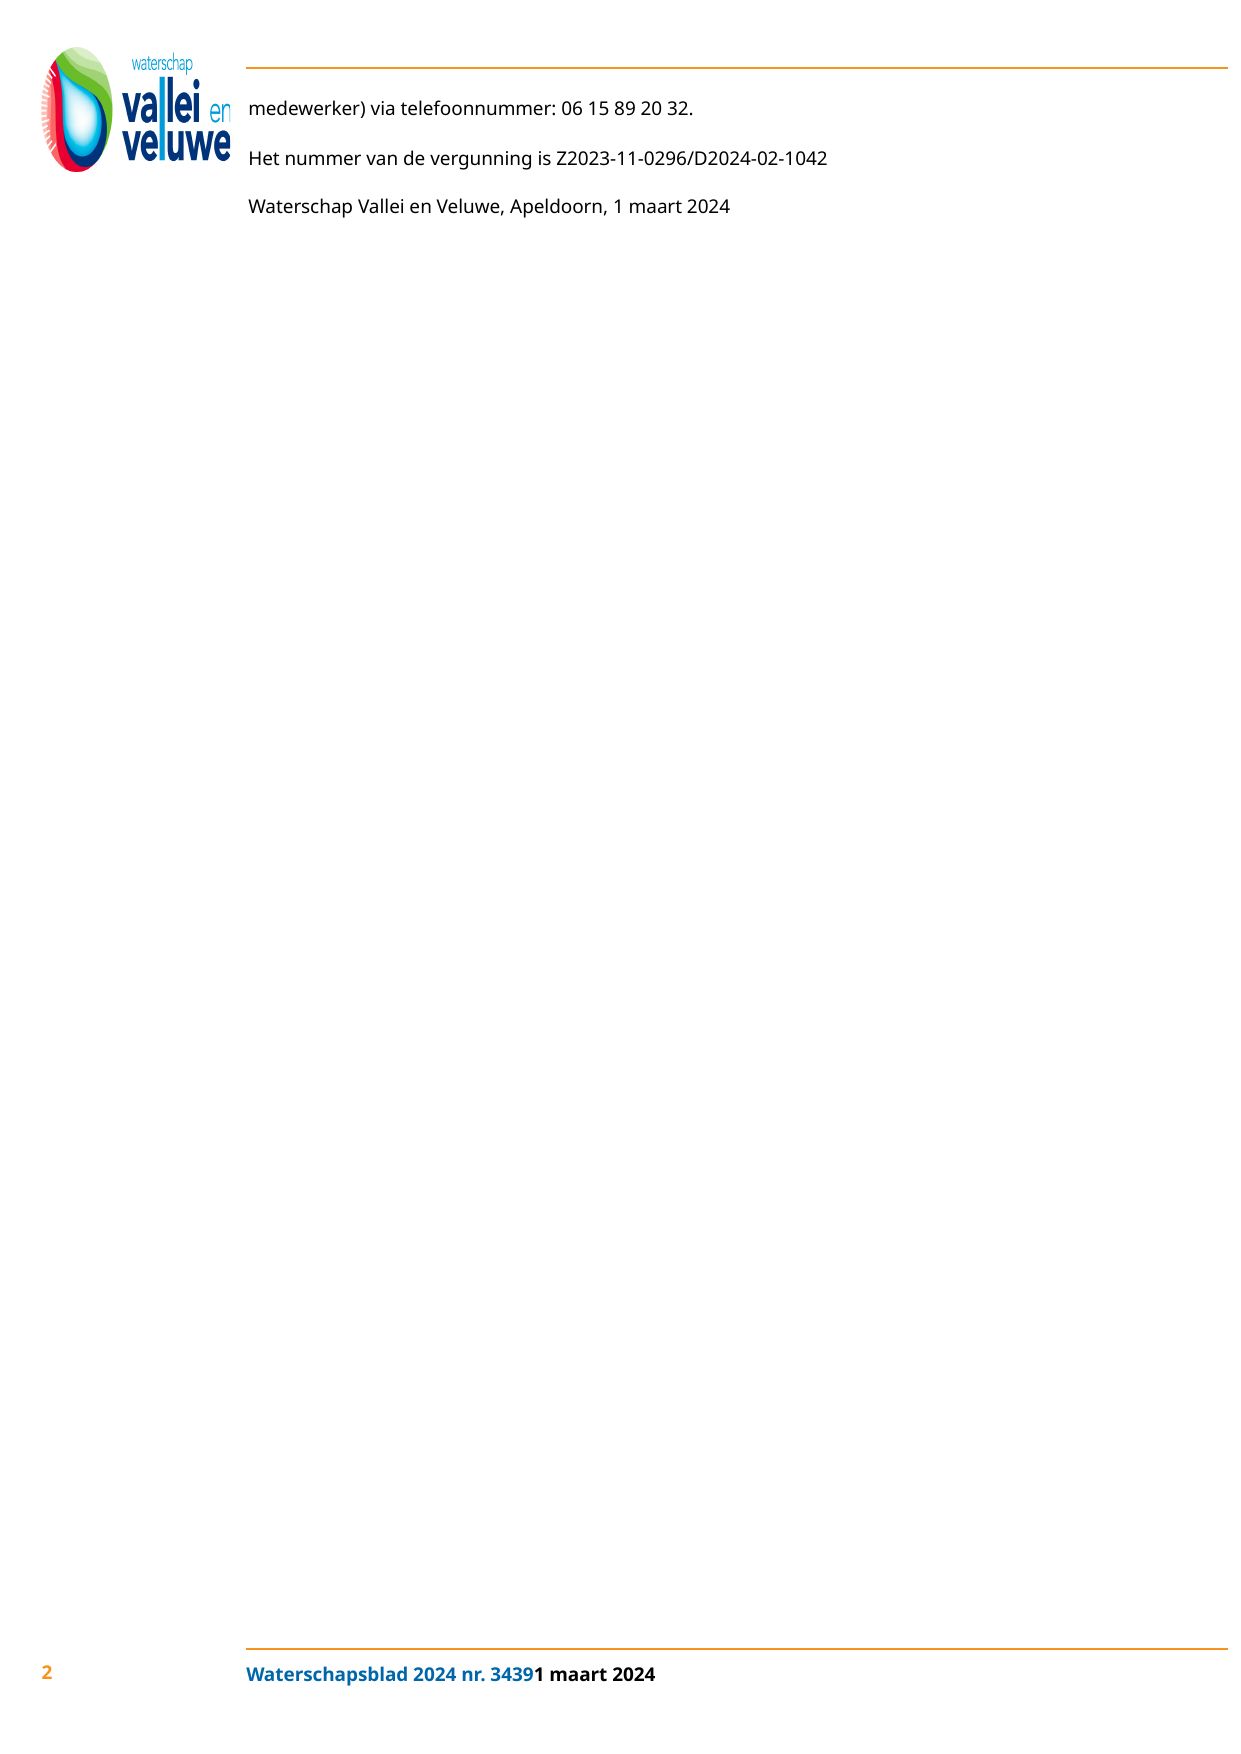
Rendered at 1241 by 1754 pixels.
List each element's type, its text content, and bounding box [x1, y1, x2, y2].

picture [41, 47, 231, 172]
text Het nummer van de vergunning is Z2023-11-0296/D2024-02-1042 [248, 145, 1152, 171]
text medewerker) via telefoonnummer: 06 15 89 20 32. [248, 95, 1152, 121]
text Waterschap Vallei en Veluwe, Apeldoorn, 1 maart 2024 [248, 193, 1152, 219]
